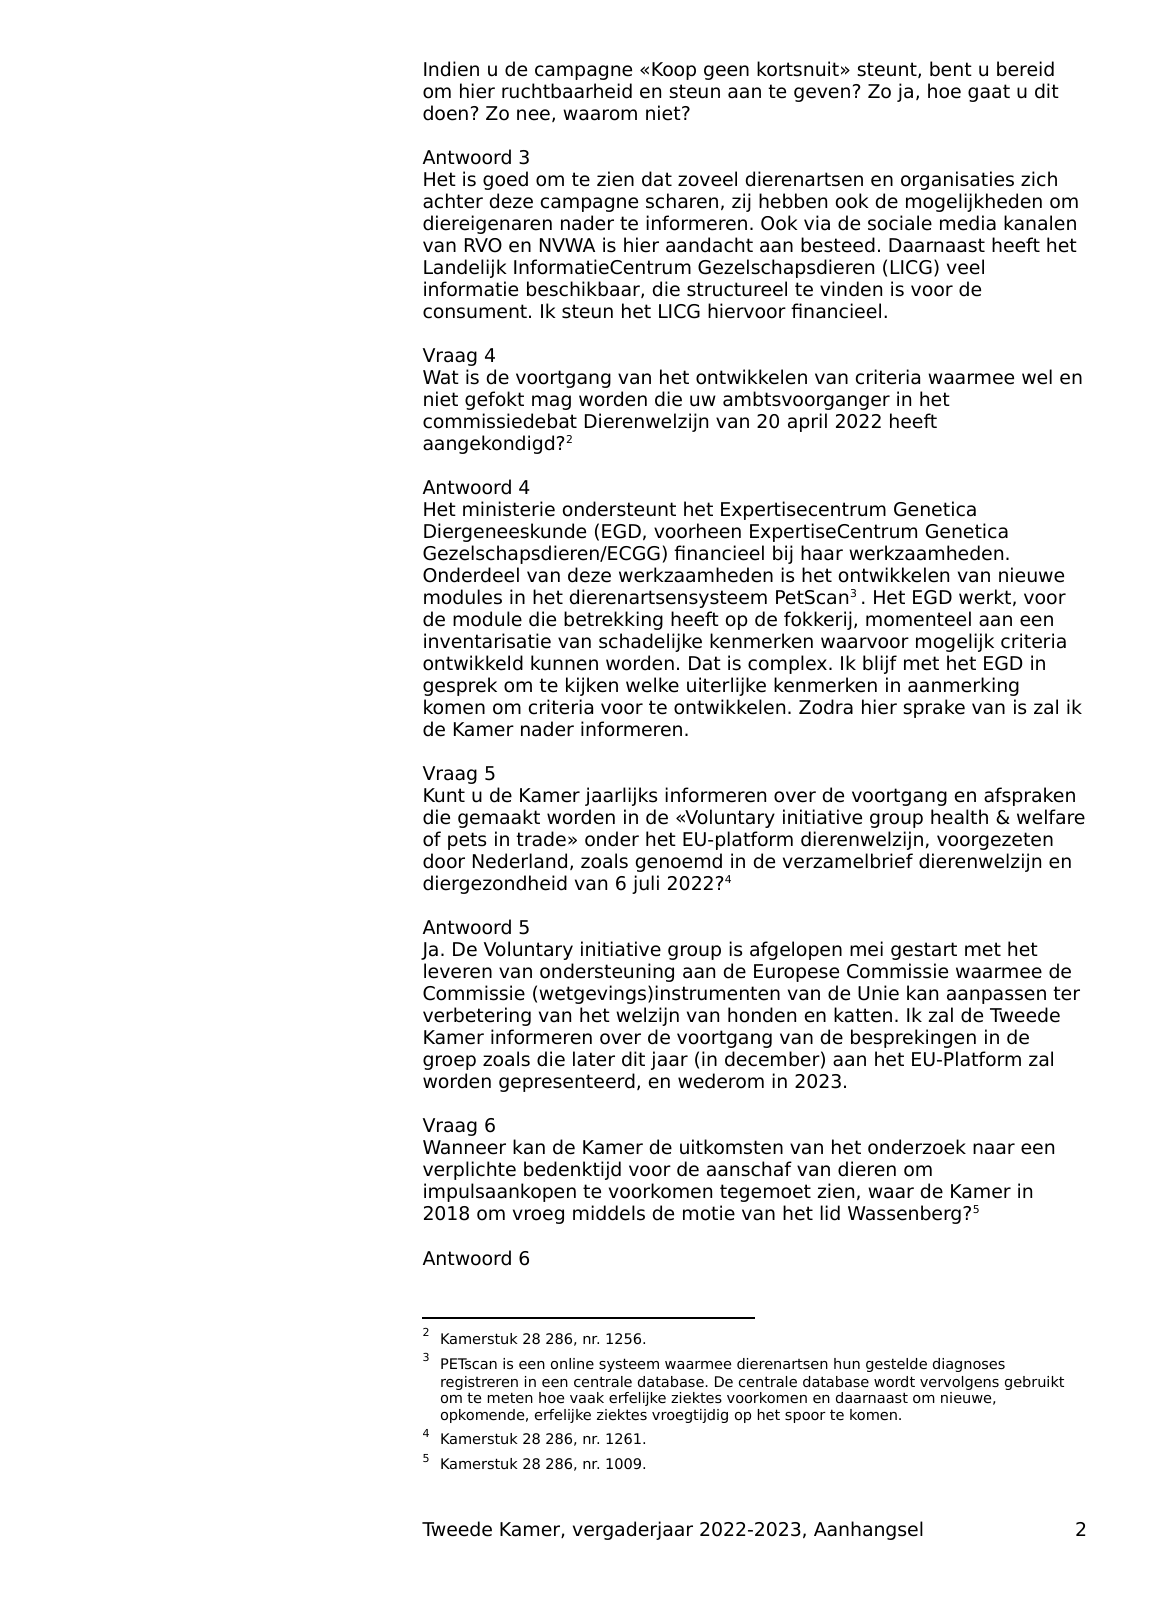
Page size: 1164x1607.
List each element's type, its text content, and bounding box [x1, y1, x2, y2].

text Antwoord 6 [422, 1247, 1087, 1269]
text Vraag 6 [422, 1115, 1087, 1137]
text Kamerstuk 28 286, nr. 1009. [422, 1452, 1087, 1474]
text Kunt u de Kamer jaarlijks informeren over de voortgang en afspraken die gemaakt worden in de «Voluntary initiative group health & welfare of pets in trade» onder het EU-platform dierenwelzijn, voorgezeten door Nederland, zoals genoemd in de verzamelbrief dierenwelzijn en diergezondheid van 6 juli 2022? [422, 785, 1087, 895]
text Wat is de voortgang van het ontwikkelen van criteria waarmee wel en niet gefokt mag worden die uw ambtsvoorganger in het commissiedebat Dierenwelzijn van 20 april 2022 heeft aangekondigd? [422, 367, 1087, 455]
text Het is goed om te zien dat zoveel dierenartsen en organisaties zich achter deze campagne scharen, zij hebben ook de mogelijkheden om diereigenaren nader te informeren. Ook via de sociale media kanalen van RVO en NVWA is hier aandacht aan besteed. Daarnaast heeft het Landelijk InformatieCentrum Gezelschapsdieren (LICG) veel informatie beschikbaar, die structureel te vinden is voor de consument. Ik steun het LICG hiervoor financieel. [422, 169, 1087, 323]
text Antwoord 3 [422, 147, 1087, 169]
text Vraag 4 [422, 345, 1087, 367]
text Ja. De Voluntary initiative group is afgelopen mei gestart met het leveren van ondersteuning aan de Europese Commissie waarmee de Commissie (wetgevings)instrumenten van de Unie kan aanpassen ter verbetering van het welzijn van honden en katten. Ik zal de Tweede Kamer informeren over de voortgang van de besprekingen in de groep zoals die later dit jaar (in december) aan het EU-Platform zal worden gepresenteerd, en wederom in 2023. [422, 939, 1087, 1093]
text Kamerstuk 28 286, nr. 1261. [422, 1427, 1087, 1449]
text Het ministerie ondersteunt het Expertisecentrum Genetica Diergeneeskunde (EGD, voorheen ExpertiseCentrum Genetica Gezelschapsdieren/ECGG) financieel bij haar werkzaamheden. Onderdeel van deze werkzaamheden is het ontwikkelen van nieuwe modules in het dierenartsensysteem PetScan. Het EGD werkt, voor de module die betrekking heeft op de fokkerij, momenteel aan een inventarisatie van schadelijke kenmerken waarvoor mogelijk criteria ontwikkeld kunnen worden. Dat is complex. Ik blijf met het EGD in gesprek om te kijken welke uiterlijke kenmerken in aanmerking komen om criteria voor te ontwikkelen. Zodra hier sprake van is zal ik de Kamer nader informeren. [422, 499, 1087, 741]
text Antwoord 4 [422, 477, 1087, 499]
text Wanneer kan de Kamer de uitkomsten van het onderzoek naar een verplichte bedenktijd voor de aanschaf van dieren om impulsaankopen te voorkomen tegemoet zien, waar de Kamer in 2018 om vroeg middels de motie van het lid Wassenberg? [422, 1137, 1087, 1225]
text Vraag 5 [422, 763, 1087, 785]
text Antwoord 5 [422, 917, 1087, 939]
text Indien u de campagne «Koop geen kortsnuit» steunt, bent u bereid om hier ruchtbaarheid en steun aan te geven? Zo ja, hoe gaat u dit doen? Zo nee, waarom niet? [422, 59, 1087, 125]
text PETscan is een online systeem waarmee dierenartsen hun gestelde diagnoses registreren in een centrale database. De centrale database wordt vervolgens gebruikt om te meten hoe vaak erfelijke ziektes voorkomen en daarnaast om nieuwe, opkomende, erfelijke ziektes vroegtijdig op het spoor te komen. [422, 1352, 1087, 1424]
text Kamerstuk 28 286, nr. 1256. [422, 1327, 1087, 1349]
